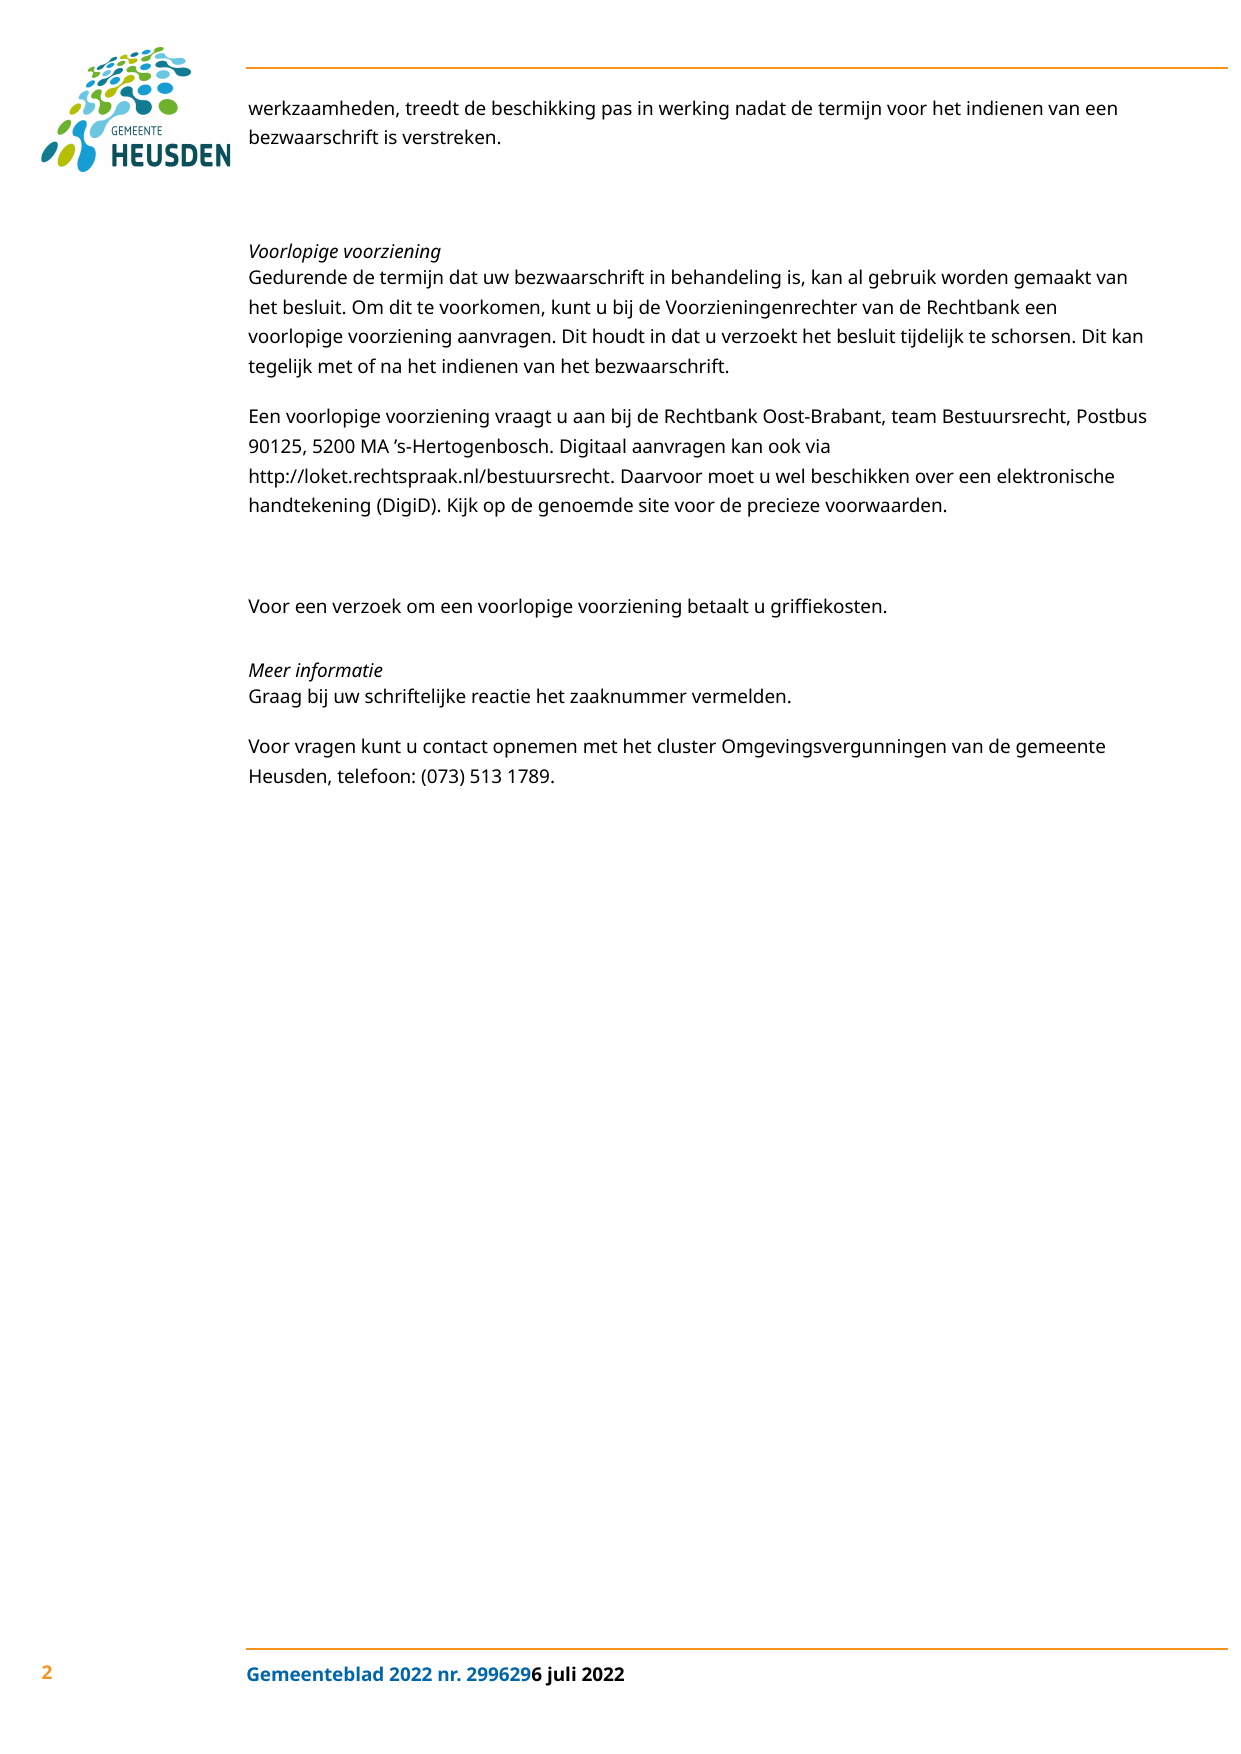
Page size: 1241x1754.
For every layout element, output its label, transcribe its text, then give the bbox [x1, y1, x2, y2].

text Voor vragen kunt u contact opnemen met het cluster Omgevingsvergunningen van de gemeente Heusden, telefoon: (073) 513 1789. [248, 733, 1152, 789]
picture [41, 47, 231, 172]
text Een voorlopige voorziening vraagt u aan bij de Rechtbank Oost-Brabant, team Bestuursrecht, Postbus 90125, 5200 MA ’s-Hertogenbosch. Digitaal aanvragen kan ook via http://loket.rechtspraak.nl/bestuursrecht. Daarvoor moet u wel beschikken over een elektronische handtekening (DigiD). Kijk op de genoemde site voor de precieze voorwaarden. [248, 404, 1152, 518]
text Voor een verzoek om een voorlopige voorziening betaalt u griffiekosten. [248, 593, 1152, 619]
text Voorlopige voorziening [248, 239, 1152, 264]
text werkzaamheden, treedt de beschikking pas in werking nadat de termijn voor het indienen van een bezwaarschrift is verstreken. [248, 95, 1152, 150]
text Graag bij uw schriftelijke reactie het zaaknummer vermelden. [248, 683, 1152, 709]
text Gedurende de termijn dat uw bezwaarschrift in behandeling is, kan al gebruik worden gemaakt van het besluit. Om dit te voorkomen, kunt u bij de Voorzieningenrechter van de Rechtbank een voorlopige voorziening aanvragen. Dit houdt in dat u verzoekt het besluit tijdelijk te schorsen. Dit kan tegelijk met of na het indienen van het bezwaarschrift. [248, 264, 1152, 379]
text Meer informatie [248, 657, 1152, 683]
